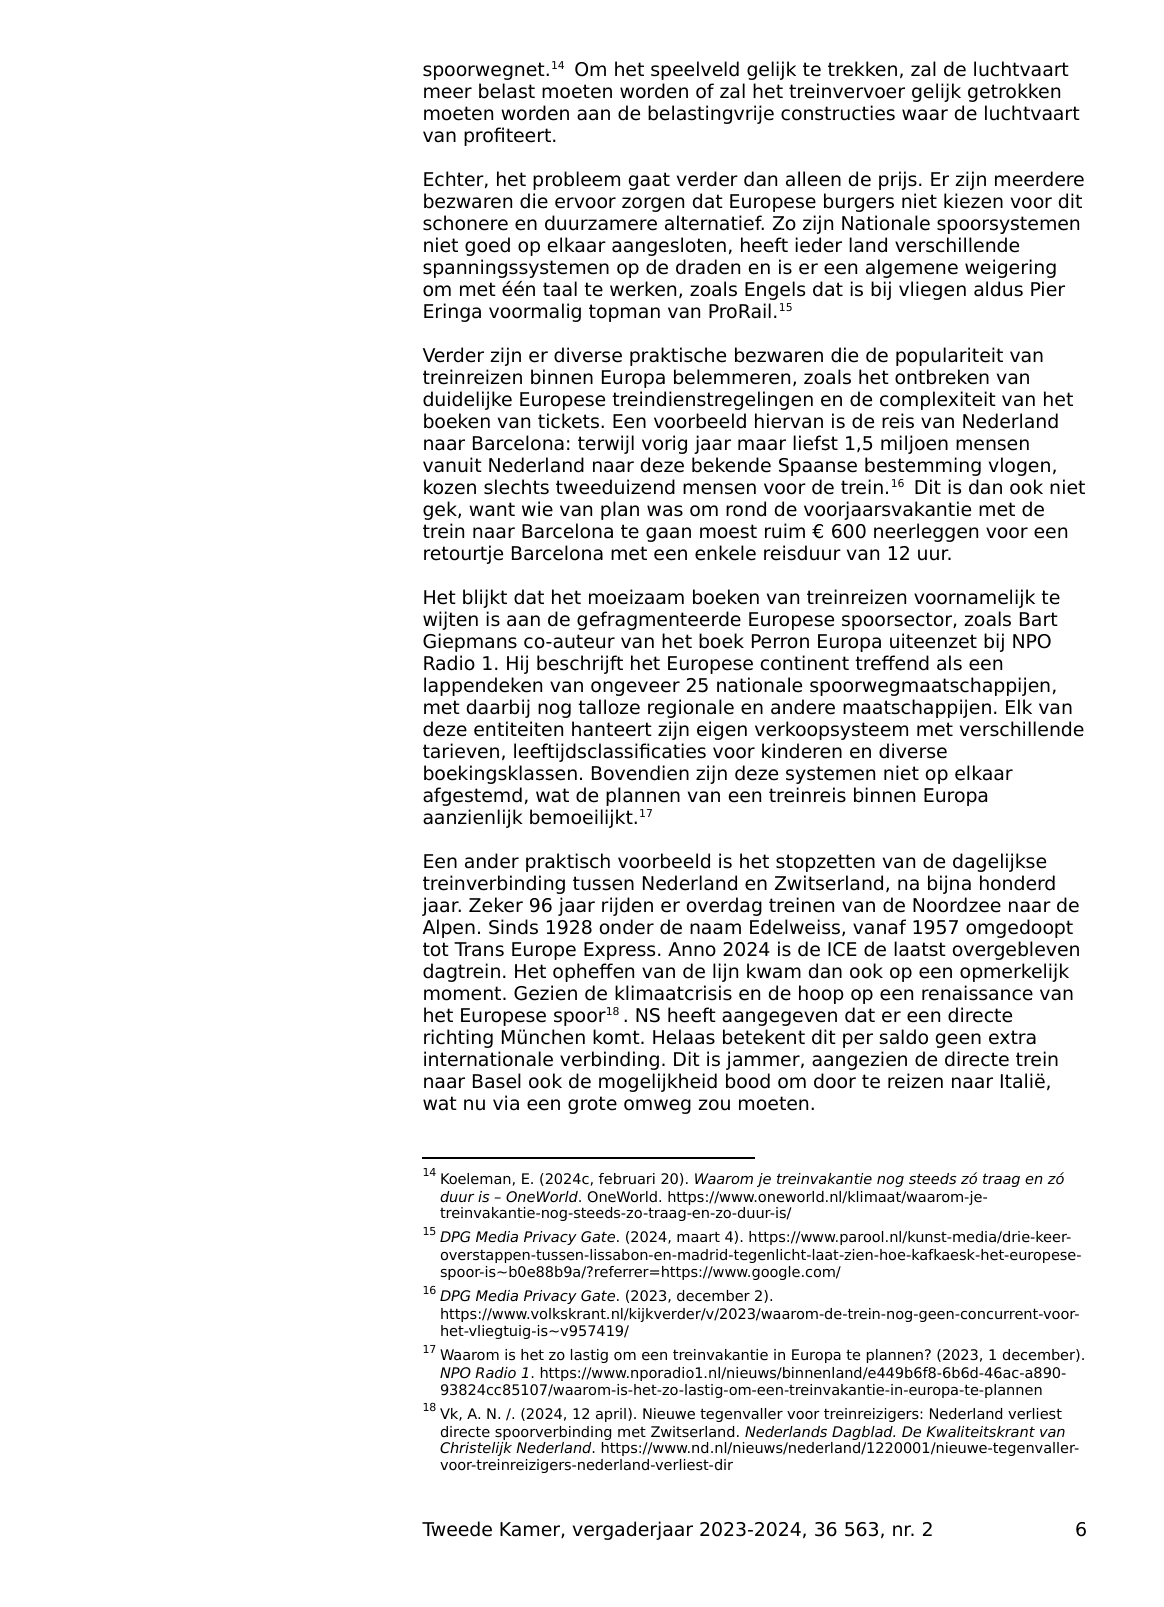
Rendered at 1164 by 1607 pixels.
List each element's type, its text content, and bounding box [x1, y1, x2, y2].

text Verder zijn er diverse praktische bezwaren die de populariteit van treinreizen binnen Europa belemmeren, zoals het ontbreken van duidelijke Europese treindienstregelingen en de complexiteit van het boeken van tickets. Een voorbeeld hiervan is de reis van Nederland naar Barcelona: terwijl vorig jaar maar liefst 1,5 miljoen mensen vanuit Nederland naar deze bekende Spaanse bestemming vlogen, kozen slechts tweeduizend mensen voor de trein. Dit is dan ook niet gek, want wie van plan was om rond de voorjaarsvakantie met de trein naar Barcelona te gaan moest ruim € 600 neerleggen voor een retourtje Barcelona met een enkele reisduur van 12 uur. [422, 345, 1087, 565]
text Een ander praktisch voorbeeld is het stopzetten van de dagelijkse treinverbinding tussen Nederland en Zwitserland, na bijna honderd jaar. Zeker 96 jaar rijden er overdag treinen van de Noordzee naar de Alpen. Sinds 1928 onder de naam Edelweiss, vanaf 1957 omgedoopt tot Trans Europe Express. Anno 2024 is de ICE de laatst overgebleven dagtrein. Het opheffen van de lijn kwam dan ook op een opmerkelijk moment. Gezien de klimaatcrisis en de hoop op een renaissance van het Europese spoor. NS heeft aangegeven dat er een directe richting München komt. Helaas betekent dit per saldo geen extra internationale verbinding. Dit is jammer, aangezien de directe trein naar Basel ook de mogelijkheid bood om door te reizen naar Italië, wat nu via een grote omweg zou moeten. [422, 851, 1087, 1115]
text Echter, het probleem gaat verder dan alleen de prijs. Er zijn meerdere bezwaren die ervoor zorgen dat Europese burgers niet kiezen voor dit schonere en duurzamere alternatief. Zo zijn Nationale spoorsystemen niet goed op elkaar aangesloten, heeft ieder land verschillende spanningssystemen op de draden en is er een algemene weigering om met één taal te werken, zoals Engels dat is bij vliegen aldus Pier Eringa voormalig topman van ProRail. [422, 169, 1087, 323]
text Waarom is het zo lastig om een treinvakantie in Europa te plannen? (2023, 1 december). NPO Radio 1. https://www.nporadio1.nl/nieuws/binnenland/e449b6f8-6b6d-46ac-a890-93824cc85107/waarom-is-het-zo-lastig-om-een-treinvakantie-in-europa-te-plannen [422, 1343, 1087, 1399]
text spoorwegnet. Om het speelveld gelijk te trekken, zal de luchtvaart meer belast moeten worden of zal het treinvervoer gelijk getrokken moeten worden aan de belastingvrije constructies waar de luchtvaart van profiteert. [422, 59, 1087, 147]
text Koeleman, E. (2024c, februari 20). Waarom je treinvakantie nog steeds zó traag en zó duur is – OneWorld. OneWorld. https://www.oneworld.nl/klimaat/waarom-je-treinvakantie-nog-steeds-zo-traag-en-zo-duur-is/ [422, 1167, 1087, 1222]
text Het blijkt dat het moeizaam boeken van treinreizen voornamelijk te wijten is aan de gefragmenteerde Europese spoorsector, zoals Bart Giepmans co-auteur van het boek Perron Europa uiteenzet bij NPO Radio 1. Hij beschrijft het Europese continent treffend als een lappendeken van ongeveer 25 nationale spoorwegmaatschappijen, met daarbij nog talloze regionale en andere maatschappijen. Elk van deze entiteiten hanteert zijn eigen verkoopsysteem met verschillende tarieven, leeftijdsclassificaties voor kinderen en diverse boekingsklassen. Bovendien zijn deze systemen niet op elkaar afgestemd, wat de plannen van een treinreis binnen Europa aanzienlijk bemoeilijkt. [422, 587, 1087, 829]
text Vk, A. N. /. (2024, 12 april). Nieuwe tegenvaller voor treinreizigers: Nederland verliest directe spoorverbinding met Zwitserland. Nederlands Dagblad. De Kwaliteitskrant van Christelijk Nederland. https://www.nd.nl/nieuws/nederland/1220001/nieuwe-tegenvaller-voor-treinreizigers-nederland-verliest-dir [422, 1402, 1087, 1474]
text DPG Media Privacy Gate. (2023, december 2). https://www.volkskrant.nl/kijkverder/v/2023/waarom-de-trein-nog-geen-concurrent-voor-het-vliegtuig-is~v957419/ [422, 1284, 1087, 1340]
text DPG Media Privacy Gate. (2024, maart 4). https://www.parool.nl/kunst-media/drie-keer-overstappen-tussen-lissabon-en-madrid-tegenlicht-laat-zien-hoe-kafkaesk-het-europese-spoor-is~b0e88b9a/?referrer=https://www.google.com/ [422, 1225, 1087, 1281]
